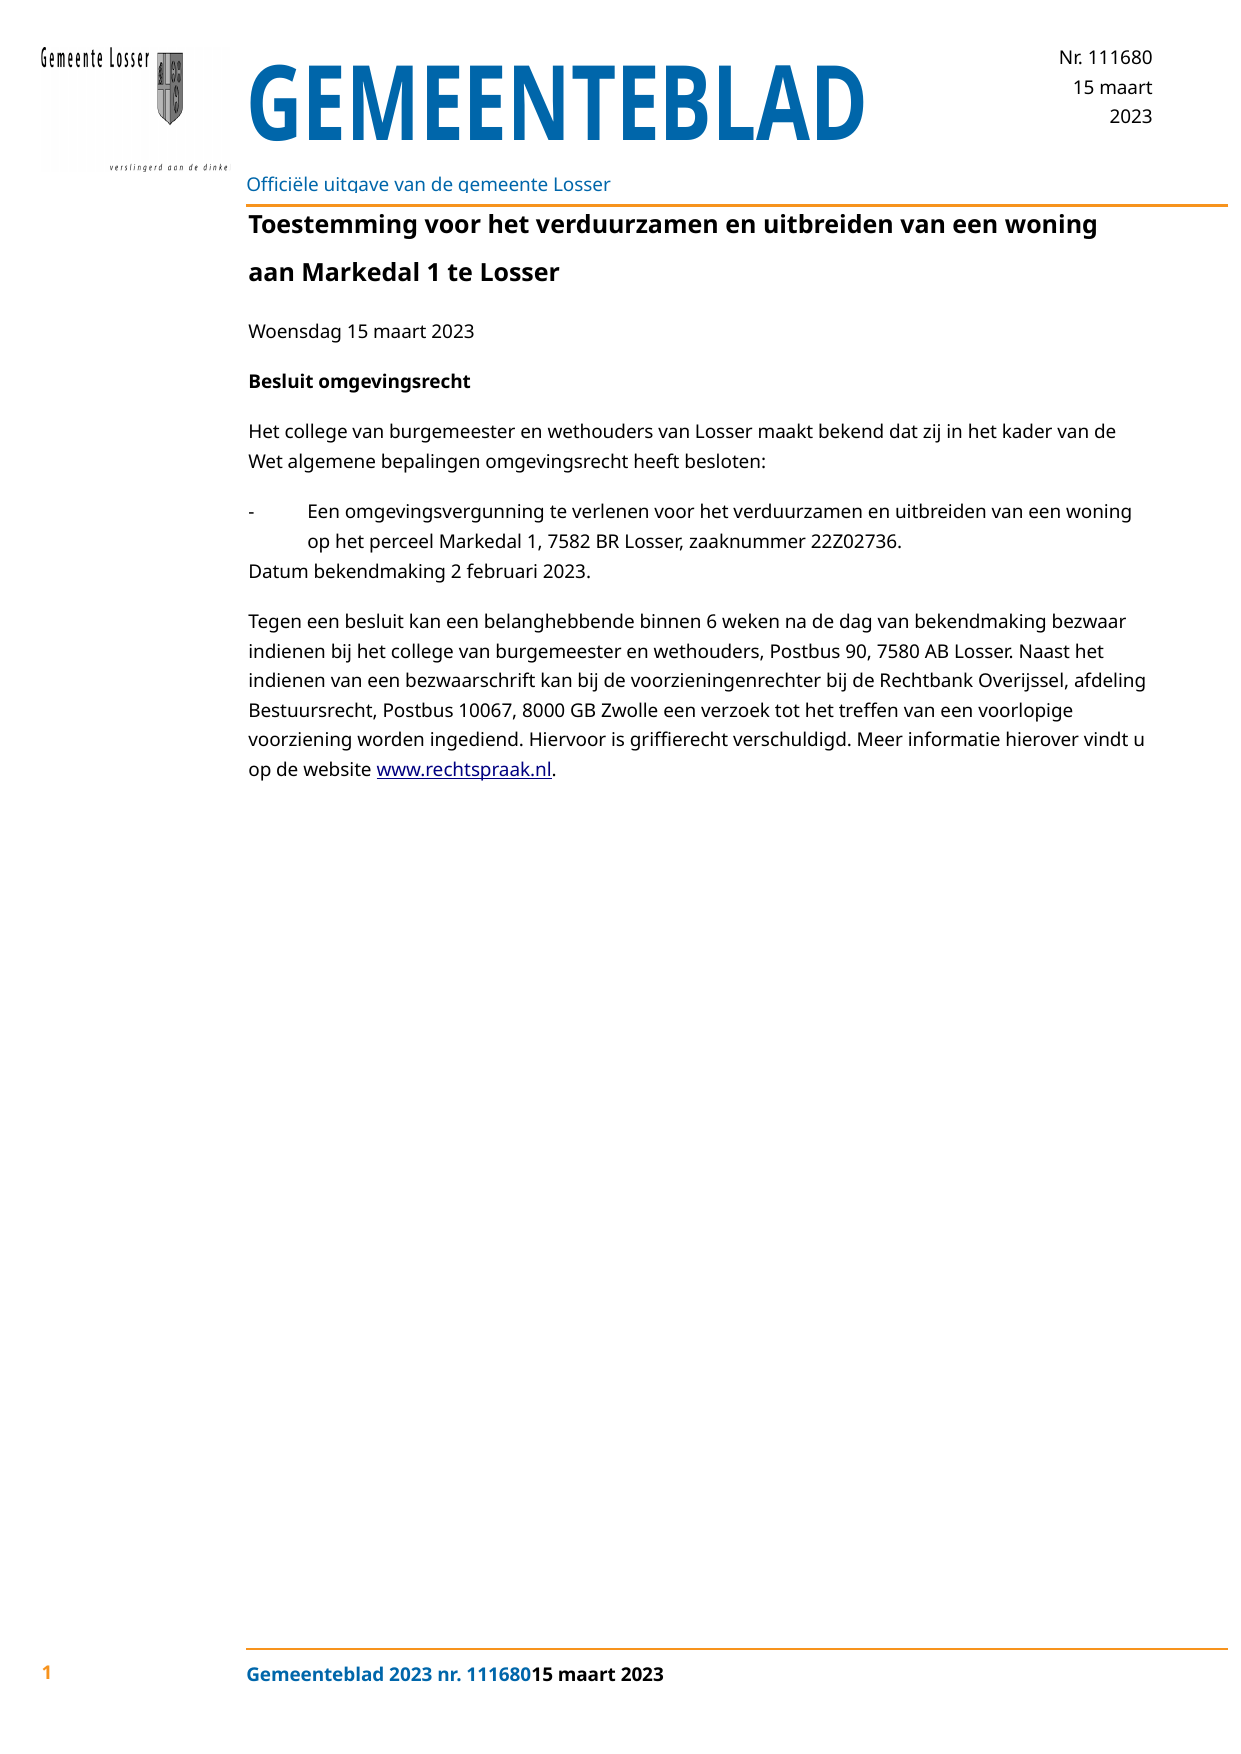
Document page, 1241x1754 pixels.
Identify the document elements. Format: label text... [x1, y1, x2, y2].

text Toestemming voor het verduurzamen en uitbreiden van een woning aan Markedal 1 te Losser [248, 207, 1152, 288]
text Het college van burgemeester en wethouders van Losser maakt bekend dat zij in het kader van de Wet algemene bepalingen omgevingsrecht heeft besloten: [248, 419, 1152, 474]
text Besluit omgevingsrecht [248, 368, 1152, 394]
picture [41, 47, 231, 172]
text Woensdag 15 maart 2023 [248, 318, 1152, 344]
text Tegen een besluit kan een belanghebbende binnen 6 weken na de dag van bekendmaking bezwaar indienen bij het college van burgemeester en wethouders, Postbus 90, 7580 AB Losser. Naast het indienen van een bezwaarschrift kan bij de voorzieningenrechter bij de Rechtbank Overijssel, afdeling Bestuursrecht, Postbus 10067, 8000 GB Zwolle een verzoek tot het treffen van een voorlopige voorziening worden ingediend. Hiervoor is griffierecht verschuldigd. Meer informatie hierover vindt u op de website www.rechtspraak.nl. [248, 608, 1152, 782]
list Een omgevingsvergunning te verlenen voor het verduurzamen en uitbreiden van een woning op het perceel Markedal 1, 7582 BR Losser, zaaknummer 22Z02736. [248, 499, 1152, 554]
text Datum bekendmaking 2 februari 2023. [248, 558, 1152, 584]
